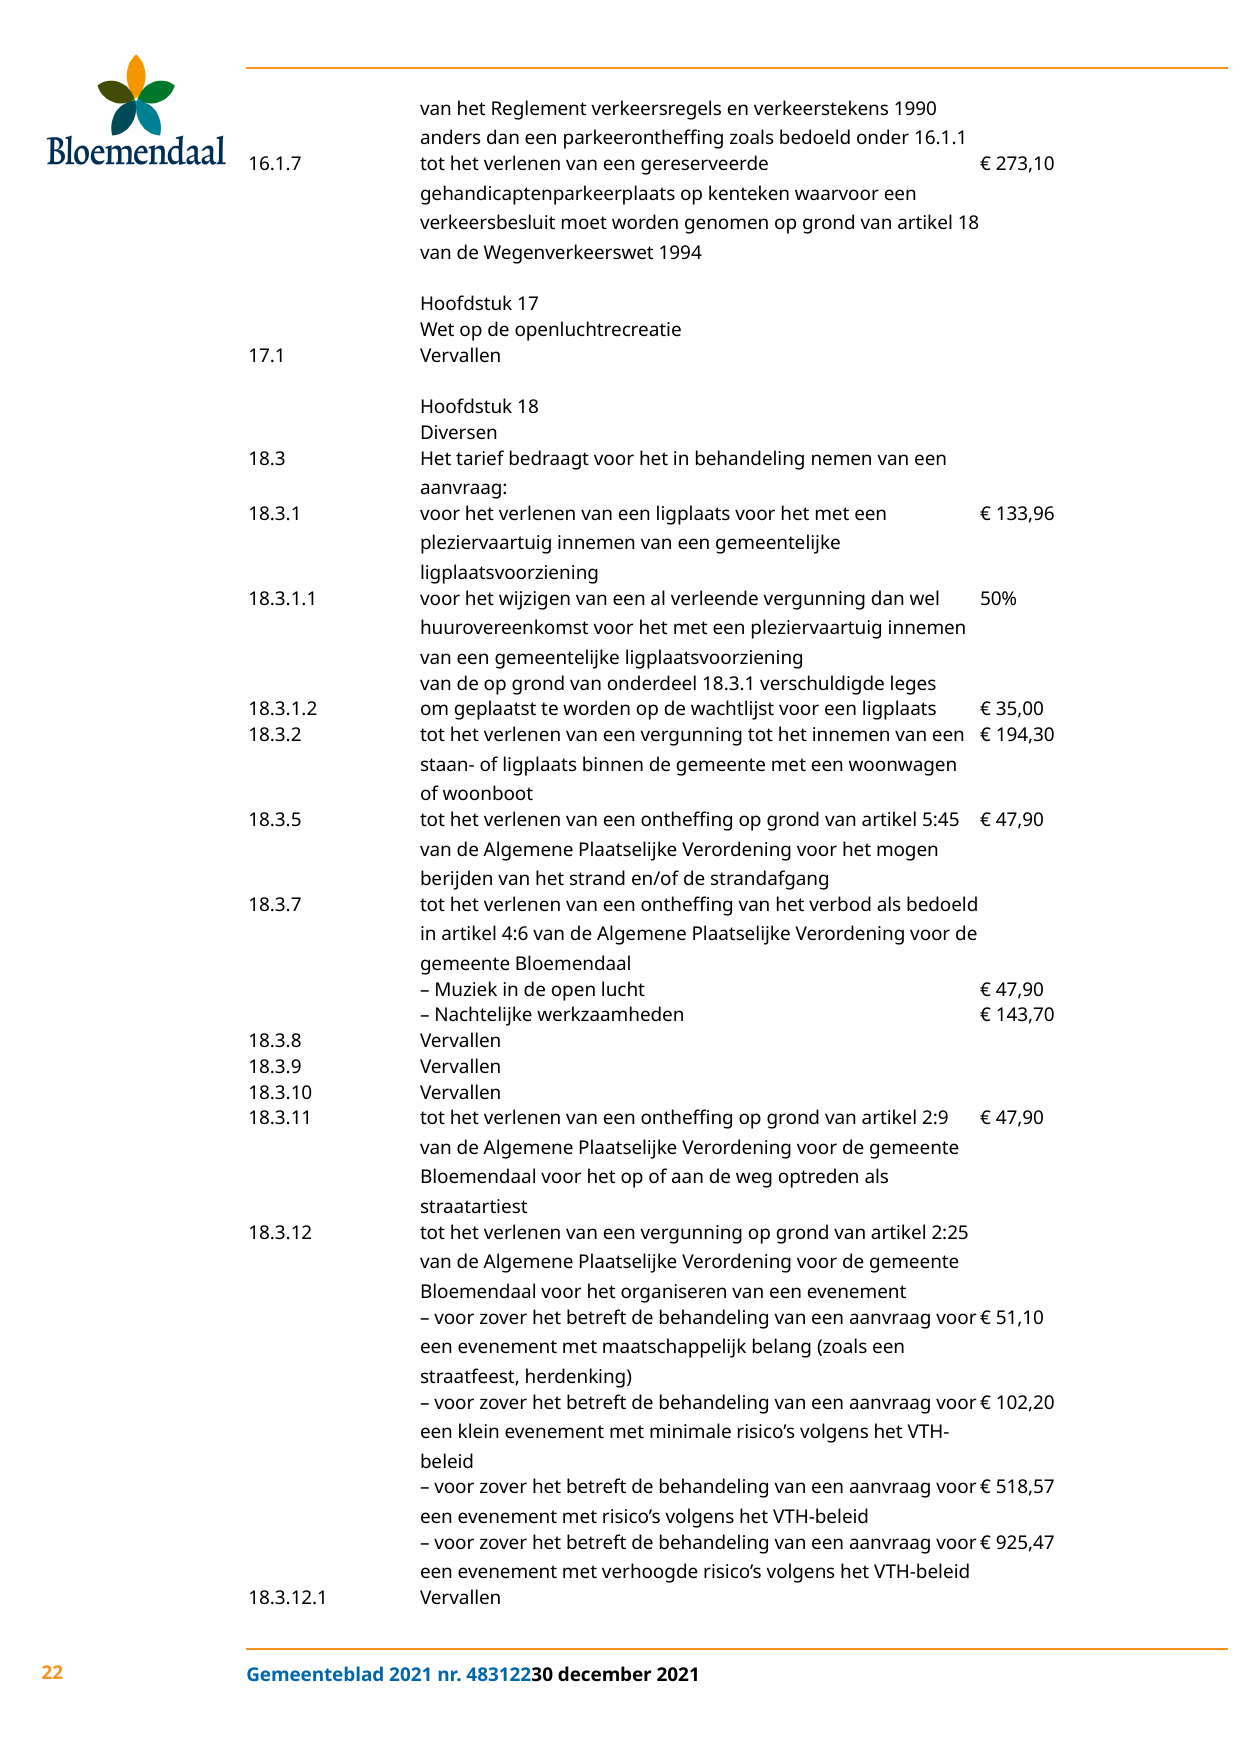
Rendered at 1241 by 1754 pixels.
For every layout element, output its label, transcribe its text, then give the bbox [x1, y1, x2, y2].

table_cell 16.1.7 [248, 150, 420, 264]
table_cell tot het verlenen van een ontheffing van het verbod als bedoeld in artikel 4:6 van de Algemene Plaatselijke Verordening voor de gemeente Bloemendaal [420, 891, 980, 976]
table_cell € 47,90 [980, 1105, 1152, 1219]
table_cell 18.3.11 [248, 1105, 420, 1219]
table_cell € 194,30 [980, 721, 1152, 806]
table_cell [248, 1389, 420, 1474]
table_cell – voor zover het betreft de behandeling van een aanvraag voor een evenement met verhoogde risico’s volgens het VTH-beleid [420, 1529, 980, 1584]
table_cell [980, 368, 1152, 393]
table_cell [248, 1529, 420, 1584]
table_cell 18.3.1.1 [248, 585, 420, 670]
table_cell [980, 393, 1152, 419]
table_cell 18.3.10 [248, 1079, 420, 1104]
table_cell € 133,96 [980, 500, 1152, 585]
table_cell 17.1 [248, 342, 420, 367]
table_cell 18.3.2 [248, 721, 420, 806]
table_cell [980, 1028, 1152, 1053]
table_cell Wet op de openluchtrecreatie [420, 316, 980, 342]
table_cell 18.3 [248, 445, 420, 500]
table_cell – voor zover het betreft de behandeling van een aanvraag voor een klein evenement met minimale risico’s volgens het VTH-beleid [420, 1389, 980, 1474]
table_cell Vervallen [420, 1028, 980, 1053]
table_cell voor het wijzigen van een al verleende vergunning dan wel huurovereenkomst voor het met een pleziervaartuig innemen van een gemeentelijke ligplaatsvoorziening [420, 585, 980, 670]
table_cell [980, 891, 1152, 976]
table_cell tot het verlenen van een ontheffing op grond van artikel 5:45 van de Algemene Plaatselijke Verordening voor het mogen berijden van het strand en/of de strandafgang [420, 806, 980, 891]
table_cell Diversen [420, 419, 980, 445]
table_cell – voor zover het betreft de behandeling van een aanvraag voor een evenement met risico’s volgens het VTH-beleid [420, 1474, 980, 1529]
table_cell – Nachtelijke werkzaamheden [420, 1002, 980, 1027]
table_cell voor het verlenen van een ligplaats voor het met een pleziervaartuig innemen van een gemeentelijke ligplaatsvoorziening [420, 500, 980, 585]
table_cell [980, 1053, 1152, 1079]
table_cell [980, 419, 1152, 445]
table_cell [980, 342, 1152, 367]
table_cell [248, 290, 420, 316]
table_cell € 143,70 [980, 1002, 1152, 1027]
table_cell [248, 1474, 420, 1529]
table_cell [980, 265, 1152, 290]
table_cell tot het verlenen van een gereserveerde gehandicaptenparkeerplaats op kenteken waarvoor een verkeersbesluit moet worden genomen op grond van artikel 18 van de Wegenverkeerswet 1994 [420, 150, 980, 264]
table_cell [248, 265, 420, 290]
table_cell van het Reglement verkeersregels en verkeerstekens 1990 anders dan een parkeerontheffing zoals bedoeld onder 16.1.1 [420, 95, 980, 150]
table_cell Het tarief bedraagt voor het in behandeling nemen van een aanvraag: [420, 445, 980, 500]
table_cell – Muziek in de open lucht [420, 976, 980, 1002]
table_cell 18.3.12.1 [248, 1584, 420, 1610]
table_cell [980, 290, 1152, 316]
table_cell tot het verlenen van een vergunning tot het innemen van een staan- of ligplaats binnen de gemeente met een woonwagen of woonboot [420, 721, 980, 806]
table_cell Vervallen [420, 1079, 980, 1104]
table_cell tot het verlenen van een vergunning op grond van artikel 2:25 van de Algemene Plaatselijke Verordening voor de gemeente Bloemendaal voor het organiseren van een evenement [420, 1219, 980, 1304]
table_cell [980, 670, 1152, 696]
table_cell om geplaatst te worden op de wachtlijst voor een ligplaats [420, 696, 980, 721]
table_cell € 518,57 [980, 1474, 1152, 1529]
table_cell [248, 316, 420, 342]
table_cell [248, 670, 420, 696]
table_cell € 47,90 [980, 806, 1152, 891]
table_cell [248, 393, 420, 419]
table_cell 18.3.8 [248, 1028, 420, 1053]
table_cell 18.3.1 [248, 500, 420, 585]
table_cell Vervallen [420, 1053, 980, 1079]
table_cell € 273,10 [980, 150, 1152, 264]
table_cell [248, 419, 420, 445]
table_cell [420, 265, 980, 290]
table_cell [248, 368, 420, 393]
table_cell € 102,20 [980, 1389, 1152, 1474]
table_cell – voor zover het betreft de behandeling van een aanvraag voor een evenement met maatschappelijk belang (zoals een straatfeest, herdenking) [420, 1304, 980, 1389]
table_cell [980, 445, 1152, 500]
table_cell Hoofdstuk 17 [420, 290, 980, 316]
table_cell [980, 1584, 1152, 1610]
table_cell € 925,47 [980, 1529, 1152, 1584]
table_cell Vervallen [420, 342, 980, 367]
table_cell 18.3.9 [248, 1053, 420, 1079]
table_cell Hoofdstuk 18 [420, 393, 980, 419]
table_cell 18.3.5 [248, 806, 420, 891]
table_cell [248, 95, 420, 150]
table_cell 18.3.12 [248, 1219, 420, 1304]
picture [41, 47, 231, 172]
table_cell € 51,10 [980, 1304, 1152, 1389]
table_cell [420, 368, 980, 393]
table_cell € 47,90 [980, 976, 1152, 1002]
table_cell [248, 1304, 420, 1389]
table_cell van de op grond van onderdeel 18.3.1 verschuldigde leges [420, 670, 980, 696]
table_cell € 35,00 [980, 696, 1152, 721]
table_cell 18.3.1.2 [248, 696, 420, 721]
table_cell [980, 316, 1152, 342]
table_cell [248, 976, 420, 1002]
table_cell [980, 1219, 1152, 1304]
table_cell tot het verlenen van een ontheffing op grond van artikel 2:9 van de Algemene Plaatselijke Verordening voor de gemeente Bloemendaal voor het op of aan de weg optreden als straatartiest [420, 1105, 980, 1219]
table_cell 18.3.7 [248, 891, 420, 976]
table_cell [980, 95, 1152, 150]
table_cell 50% [980, 585, 1152, 670]
table_cell Vervallen [420, 1584, 980, 1610]
table_cell [248, 1002, 420, 1027]
table_cell [980, 1079, 1152, 1104]
